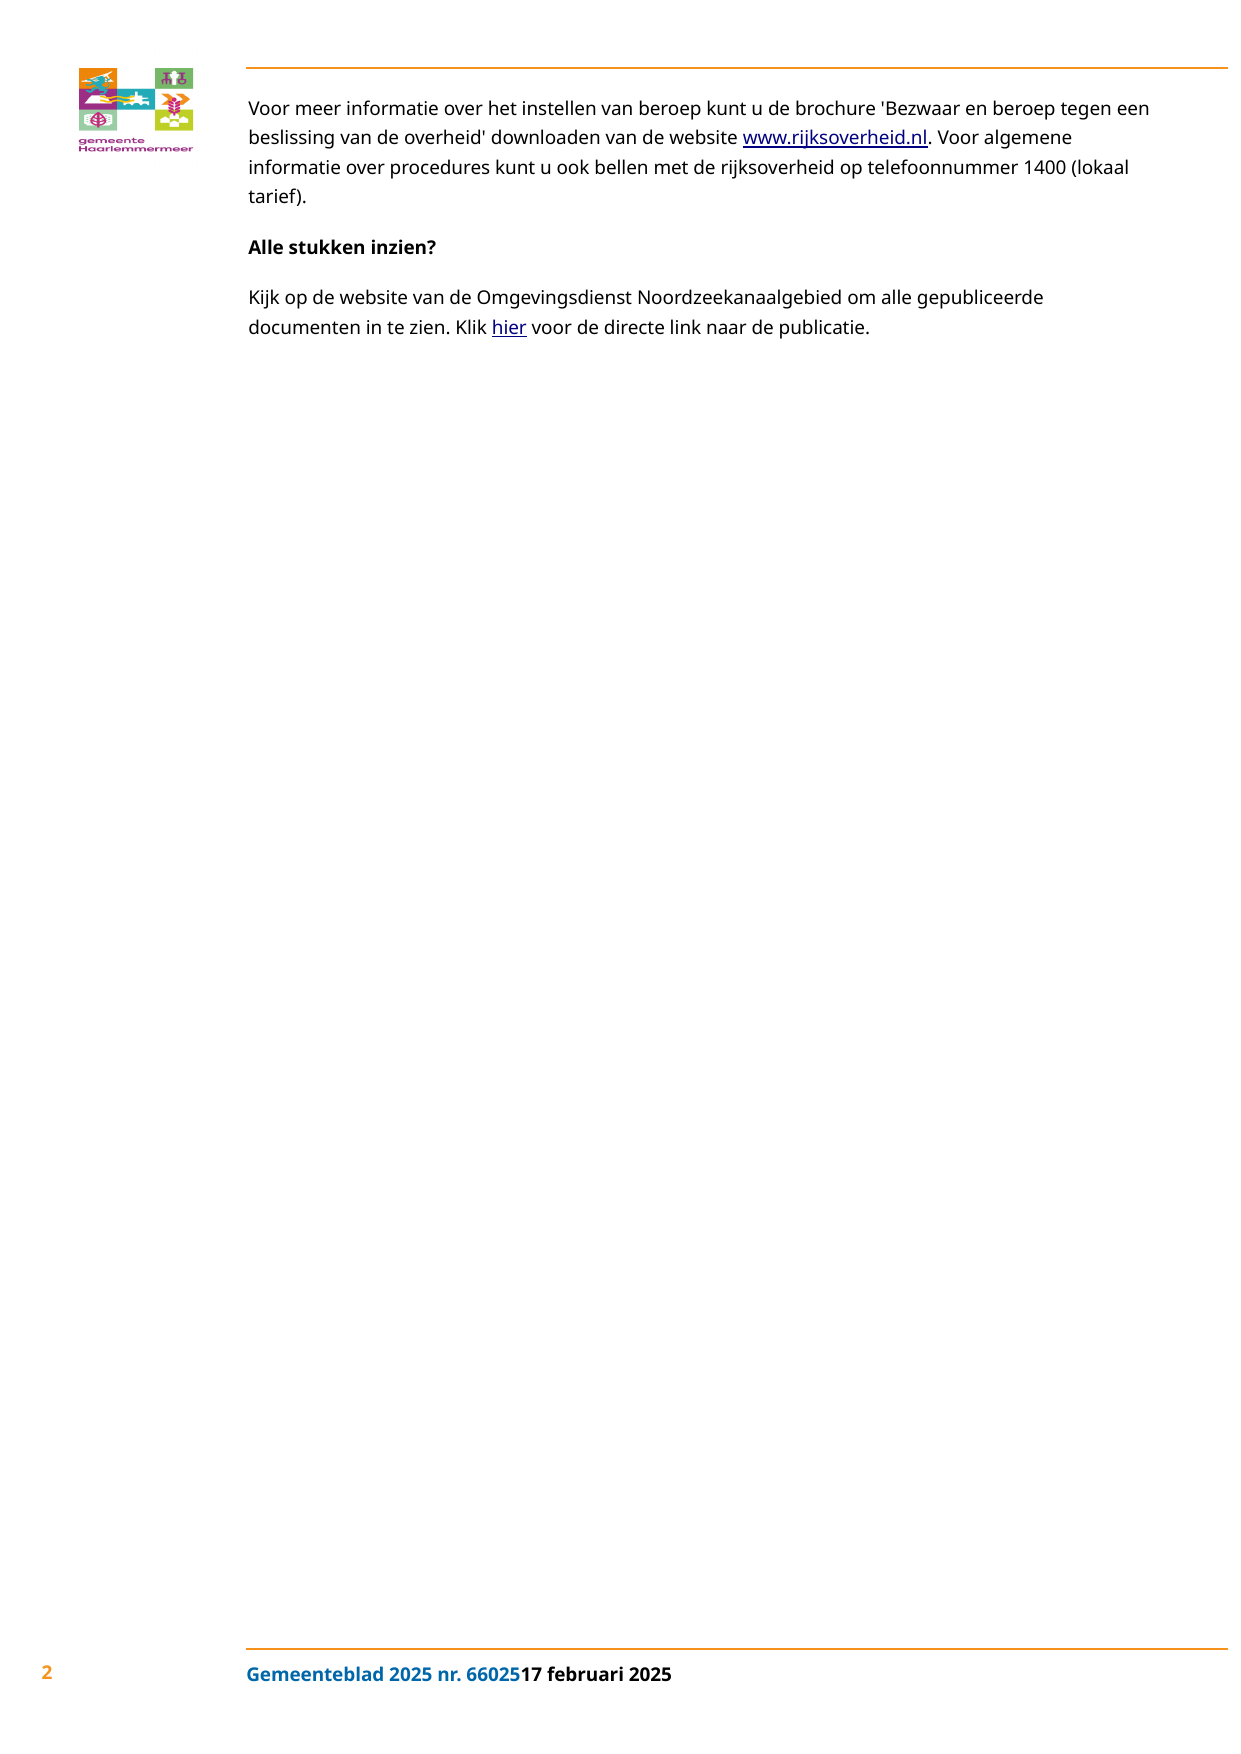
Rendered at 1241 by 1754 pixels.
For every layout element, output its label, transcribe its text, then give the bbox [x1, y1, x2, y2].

text Alle stukken inzien? [248, 234, 1152, 260]
picture [41, 47, 231, 172]
text Kijk op de website van de Omgevingsdienst Noordzeekanaalgebied om alle gepubliceerde documenten in te zien. Klik hier voor de directe link naar de publicatie. [248, 284, 1152, 340]
text Voor meer informatie over het instellen van beroep kunt u de brochure 'Bezwaar en beroep tegen een beslissing van de overheid' downloaden van de website www.rijksoverheid.nl. Voor algemene informatie over procedures kunt u ook bellen met de rijksoverheid op telefoonnummer 1400 (lokaal tarief). [248, 95, 1152, 209]
